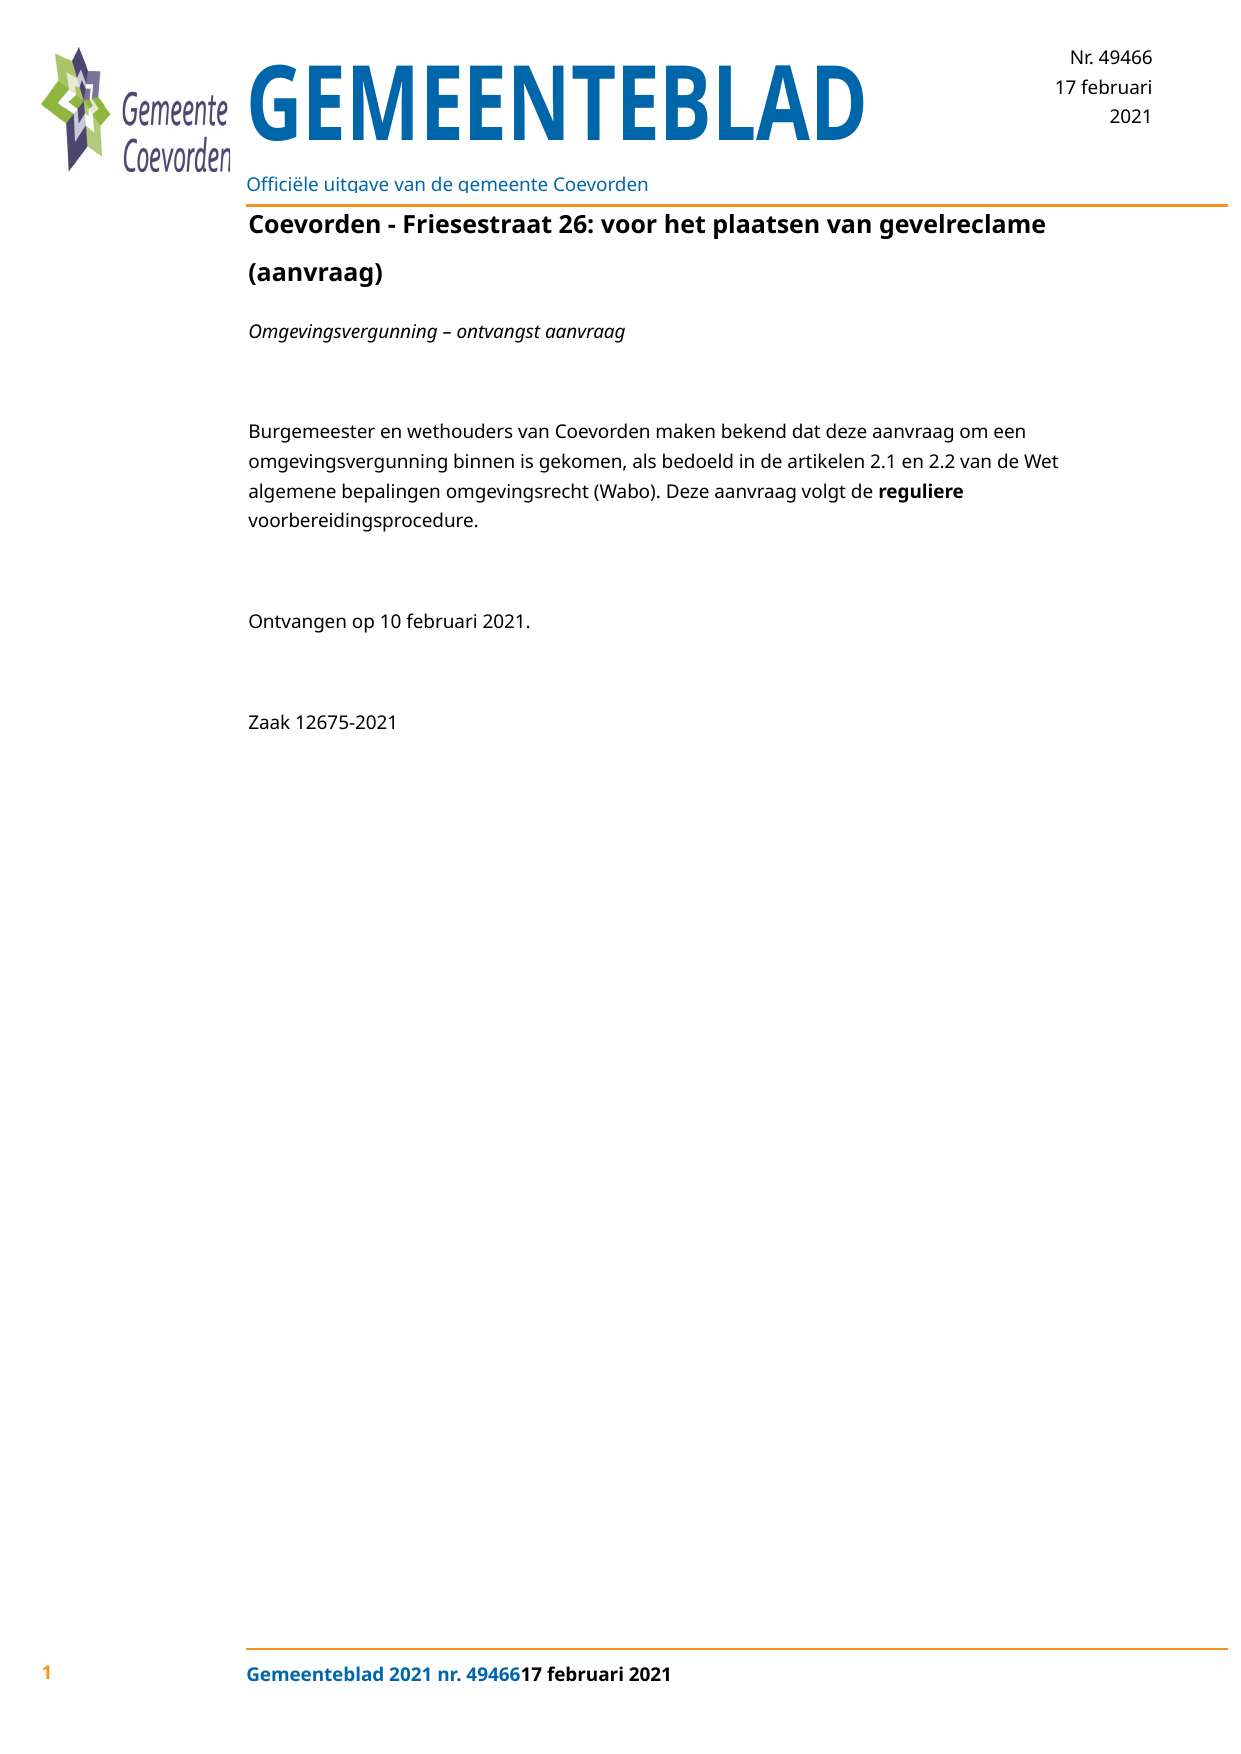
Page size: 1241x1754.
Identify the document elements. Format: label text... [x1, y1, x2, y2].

text Omgevingsvergunning – ontvangst aanvraag [248, 318, 1152, 344]
text Zaak 12675-2021 [248, 709, 1152, 735]
text Burgemeester en wethouders van Coevorden maken bekend dat deze aanvraag om een omgevingsvergunning binnen is gekomen, als bedoeld in de artikelen 2.1 en 2.2 van de Wet algemene bepalingen omgevingsrecht (Wabo). Deze aanvraag volgt de reguliere voorbereidingsprocedure. [248, 419, 1152, 533]
text Ontvangen op 10 februari 2021. [248, 608, 1152, 634]
picture [41, 47, 231, 172]
text Coevorden - Friesestraat 26: voor het plaatsen van gevelreclame (aanvraag) [248, 207, 1152, 288]
